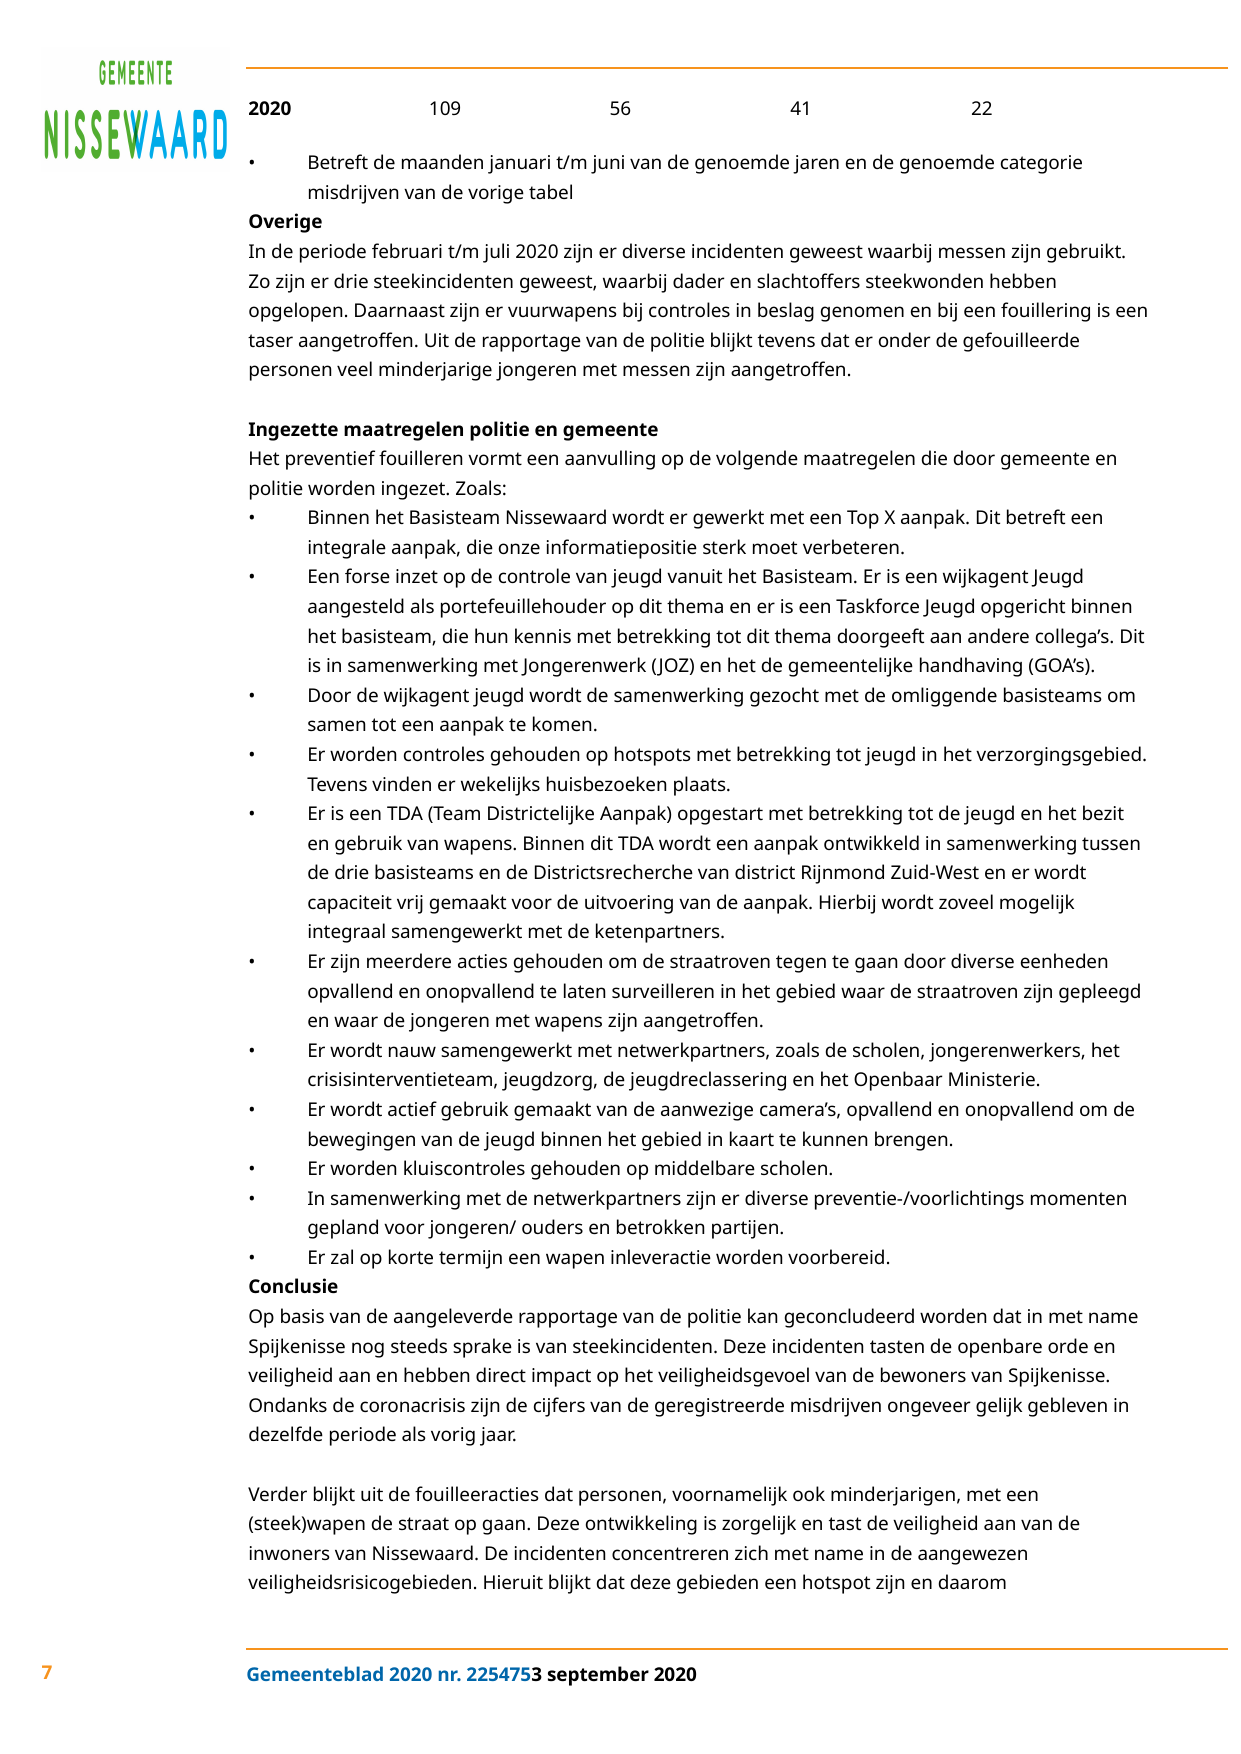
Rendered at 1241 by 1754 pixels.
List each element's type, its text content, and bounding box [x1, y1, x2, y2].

table_cell [790, 121, 971, 146]
list Er worden controles gehouden op hotspots met betrekking tot jeugd in het verzorgingsgebied. Tevens vinden er wekelijks huisbezoeken plaats. [248, 741, 1152, 796]
picture [41, 47, 231, 172]
list Betreft de maanden januari t/m juni van de genoemde jaren en de genoemde categorie misdrijven van de vorige tabel [248, 149, 1152, 205]
table_cell 2020 [248, 95, 429, 121]
list In samenwerking met de netwerkpartners zijn er diverse preventie-/voorlichtings momenten gepland voor jongeren/ ouders en betrokken partijen. [248, 1185, 1152, 1240]
table_cell 56 [609, 95, 790, 121]
list Een forse inzet op de controle van jeugd vanuit het Basisteam. Er is een wijkagent Jeugd aangesteld als portefeuillehouder op dit thema en er is een Taskforce Jeugd opgericht binnen het basisteam, die hun kennis met betrekking tot dit thema doorgeeft aan andere collega’s. Dit is in samenwerking met Jongerenwerk (JOZ) en het de gemeentelijke handhaving (GOA’s). [248, 564, 1152, 678]
list Er wordt actief gebruik gemaakt van de aanwezige camera’s, opvallend en onopvallend om de bewegingen van de jeugd binnen het gebied in kaart te kunnen brengen. [248, 1096, 1152, 1151]
list Er zijn meerdere acties gehouden om de straatroven tegen te gaan door diverse eenheden opvallend en onopvallend te laten surveilleren in het gebied waar de straatroven zijn gepleegd en waar de jongeren met wapens zijn aangetroffen. [248, 948, 1152, 1033]
list Er wordt nauw samengewerkt met netwerkpartners, zoals de scholen, jongerenwerkers, het crisisinterventieteam, jeugdzorg, de jeugdreclassering en het Openbaar Ministerie. [248, 1037, 1152, 1092]
table_cell [429, 121, 609, 146]
text Overige [248, 209, 1152, 234]
list Er is een TDA (Team Districtelijke Aanpak) opgestart met betrekking tot de jeugd en het bezit en gebruik van wapens. Binnen dit TDA wordt een aanpak ontwikkeld in samenwerking tussen de drie basisteams en de Districtsrecherche van district Rijnmond Zuid-West en er wordt capaciteit vrij gemaakt voor de uitvoering van de aanpak. Hierbij wordt zoveel mogelijk integraal samengewerkt met de ketenpartners. [248, 800, 1152, 944]
text Ingezette maatregelen politie en gemeente [248, 416, 1152, 441]
table_cell [248, 121, 429, 146]
list Binnen het Basisteam Nissewaard wordt er gewerkt met een Top X aanpak. Dit betreft een integrale aanpak, die onze informatiepositie sterk moet verbeteren. [248, 504, 1152, 560]
text Op basis van de aangeleverde rapportage van de politie kan geconcludeerd worden dat in met name Spijkenisse nog steeds sprake is van steekincidenten. Deze incidenten tasten de openbare orde en veiligheid aan en hebben direct impact op het veiligheidsgevoel van de bewoners van Spijkenisse. Ondanks de coronacrisis zijn de cijfers van de geregistreerde misdrijven ongeveer gelijk gebleven in dezelfde periode als vorig jaar. [248, 1303, 1152, 1447]
table_cell 22 [971, 95, 1152, 121]
text Het preventief fouilleren vormt een aanvulling op de volgende maatregelen die door gemeente en politie worden ingezet. Zoals: [248, 445, 1152, 501]
table_cell [609, 121, 790, 146]
list Er worden kluiscontroles gehouden op middelbare scholen. [248, 1155, 1152, 1181]
text Conclusie [248, 1274, 1152, 1299]
list Door de wijkagent jeugd wordt de samenwerking gezocht met de omliggende basisteams om samen tot een aanpak te komen. [248, 682, 1152, 737]
table_cell 109 [429, 95, 609, 121]
text In de periode februari t/m juli 2020 zijn er diverse incidenten geweest waarbij messen zijn gebruikt. Zo zijn er drie steekincidenten geweest, waarbij dader en slachtoffers steekwonden hebben opgelopen. Daarnaast zijn er vuurwapens bij controles in beslag genomen en bij een fouillering is een taser aangetroffen. Uit de rapportage van de politie blijkt tevens dat er onder de gefouilleerde personen veel minderjarige jongeren met messen zijn aangetroffen. [248, 238, 1152, 382]
text Verder blijkt uit de fouilleeracties dat personen, voornamelijk ook minderjarigen, met een (steek)wapen de straat op gaan. Deze ontwikkeling is zorgelijk en tast de veiligheid aan van de inwoners van Nissewaard. De incidenten concentreren zich met name in de aangewezen veiligheidsrisicogebieden. Hieruit blijkt dat deze gebieden een hotspot zijn en daarom [248, 1481, 1152, 1595]
table_cell [971, 121, 1152, 146]
table_cell 41 [790, 95, 971, 121]
list Er zal op korte termijn een wapen inleveractie worden voorbereid. [248, 1244, 1152, 1270]
